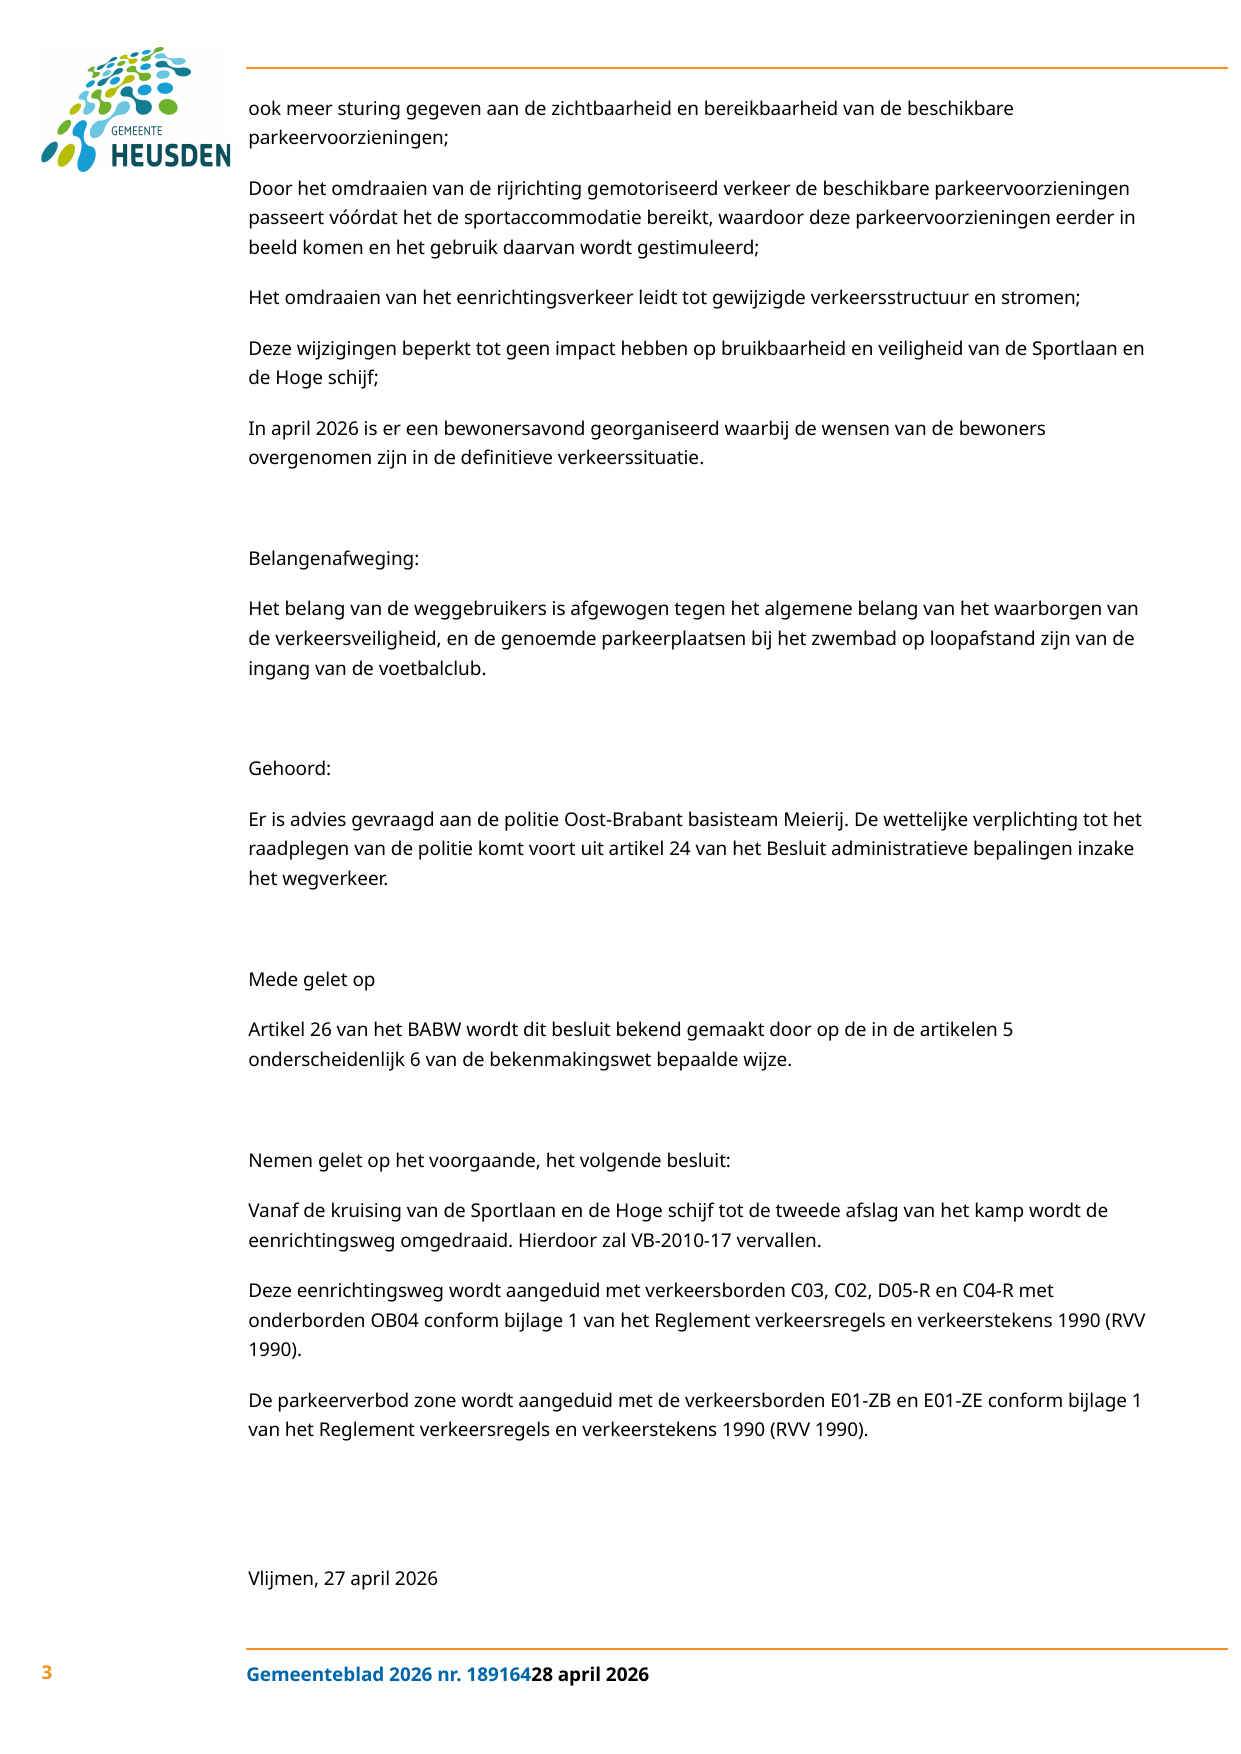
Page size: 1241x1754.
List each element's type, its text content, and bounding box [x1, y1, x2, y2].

text Mede gelet op [248, 966, 1152, 992]
text Deze wijzigingen beperkt tot geen impact hebben op bruikbaarheid en veiligheid van de Sportlaan en de Hoge schijf; [248, 335, 1152, 390]
text Artikel 26 van het BABW wordt dit besluit bekend gemaakt door op de in de artikelen 5 onderscheidenlijk 6 van de bekenmakingswet bepaalde wijze. [248, 1016, 1152, 1072]
text Er is advies gevraagd aan de politie Oost-Brabant basisteam Meierij. De wettelijke verplichting tot het raadplegen van de politie komt voort uit artikel 24 van het Besluit administratieve bepalingen inzake het wegverkeer. [248, 806, 1152, 891]
text ook meer sturing gegeven aan de zichtbaarheid en bereikbaarheid van de beschikbare parkeervoorzieningen; [248, 95, 1152, 150]
text Belangenafweging: [248, 545, 1152, 571]
text Deze eenrichtingsweg wordt aangeduid met verkeersborden C03, C02, D05-R en C04-R met onderborden OB04 conform bijlage 1 van het Reglement verkeersregels en verkeerstekens 1990 (RVV 1990). [248, 1277, 1152, 1362]
text Vlijmen, 27 april 2026 [248, 1565, 1152, 1591]
text Vanaf de kruising van de Sportlaan en de Hoge schijf tot de tweede afslag van het kamp wordt de eenrichtingsweg omgedraaid. Hierdoor zal VB-2010-17 vervallen. [248, 1197, 1152, 1253]
text Gehoord: [248, 756, 1152, 781]
text Het belang van de weggebruikers is afgewogen tegen het algemene belang van het waarborgen van de verkeersveiligheid, en de genoemde parkeerplaatsen bij het zwembad op loopafstand zijn van de ingang van de voetbalclub. [248, 596, 1152, 681]
picture [41, 47, 231, 172]
text In april 2026 is er een bewonersavond georganiseerd waarbij de wensen van de bewoners overgenomen zijn in de definitieve verkeerssituatie. [248, 415, 1152, 470]
text Door het omdraaien van de rijrichting gemotoriseerd verkeer de beschikbare parkeervoorzieningen passeert vóórdat het de sportaccommodatie bereikt, waardoor deze parkeervoorzieningen eerder in beeld komen en het gebruik daarvan wordt gestimuleerd; [248, 175, 1152, 260]
text De parkeerverbod zone wordt aangeduid met de verkeersborden E01-ZB en E01-ZE conform bijlage 1 van het Reglement verkeersregels en verkeerstekens 1990 (RVV 1990). [248, 1387, 1152, 1442]
text Nemen gelet op het voorgaande, het volgende besluit: [248, 1147, 1152, 1173]
text Het omdraaien van het eenrichtingsverkeer leidt tot gewijzigde verkeersstructuur en stromen; [248, 284, 1152, 310]
